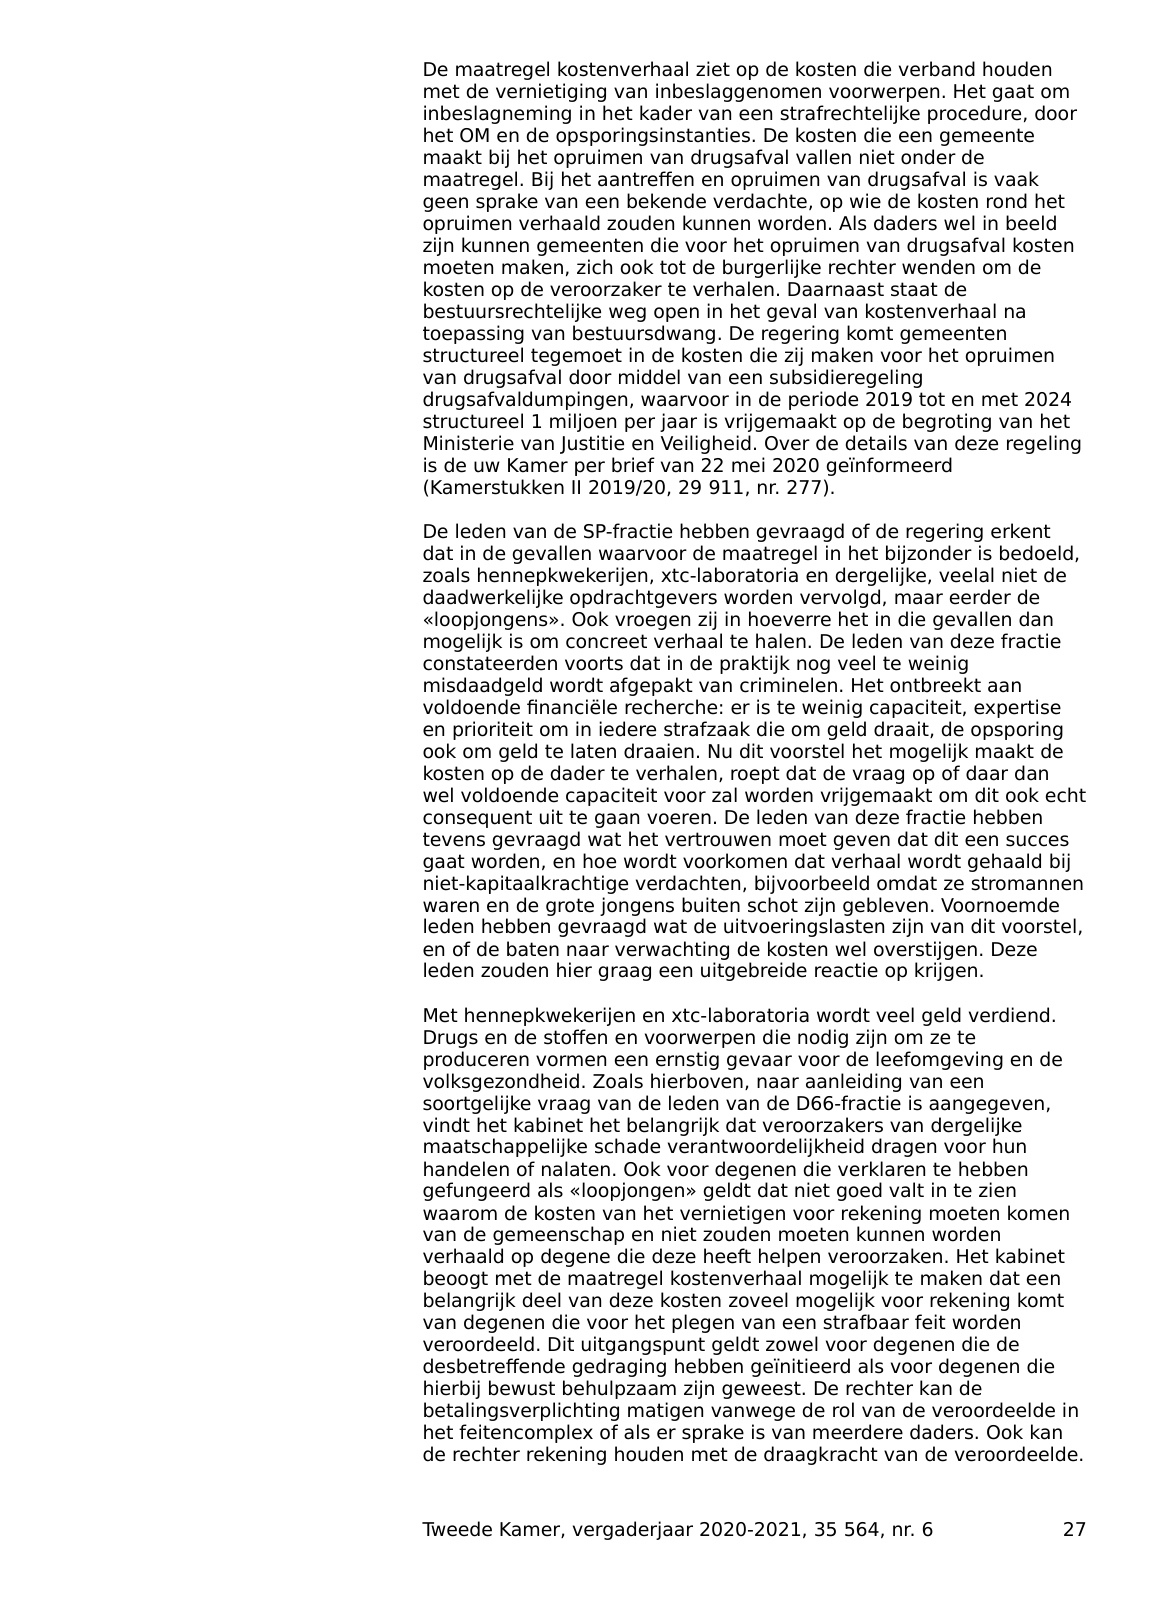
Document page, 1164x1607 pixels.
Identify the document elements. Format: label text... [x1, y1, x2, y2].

text De maatregel kostenverhaal ziet op de kosten die verband houden met de vernietiging van inbeslaggenomen voorwerpen. Het gaat om inbeslagneming in het kader van een strafrechtelijke procedure, door het OM en de opsporingsinstanties. De kosten die een gemeente maakt bij het opruimen van drugsafval vallen niet onder de maatregel. Bij het aantreffen en opruimen van drugsafval is vaak geen sprake van een bekende verdachte, op wie de kosten rond het opruimen verhaald zouden kunnen worden. Als daders wel in beeld zijn kunnen gemeenten die voor het opruimen van drugsafval kosten moeten maken, zich ook tot de burgerlijke rechter wenden om de kosten op de veroorzaker te verhalen. Daarnaast staat de bestuursrechtelijke weg open in het geval van kostenverhaal na toepassing van bestuursdwang. De regering komt gemeenten structureel tegemoet in de kosten die zij maken voor het opruimen van drugsafval door middel van een subsidieregeling drugsafvaldumpingen, waarvoor in de periode 2019 tot en met 2024 structureel 1 miljoen per jaar is vrijgemaakt op de begroting van het Ministerie van Justitie en Veiligheid. Over de details van deze regeling is de uw Kamer per brief van 22 mei 2020 geïnformeerd (Kamerstukken II 2019/20, 29 911, nr. 277). [422, 59, 1087, 499]
text De leden van de SP-fractie hebben gevraagd of de regering erkent dat in de gevallen waarvoor de maatregel in het bijzonder is bedoeld, zoals hennepkwekerijen, xtc-laboratoria en dergelijke, veelal niet de daadwerkelijke opdrachtgevers worden vervolgd, maar eerder de «loopjongens». Ook vroegen zij in hoeverre het in die gevallen dan mogelijk is om concreet verhaal te halen. De leden van deze fractie constateerden voorts dat in de praktijk nog veel te weinig misdaadgeld wordt afgepakt van criminelen. Het ontbreekt aan voldoende financiële recherche: er is te weinig capaciteit, expertise en prioriteit om in iedere strafzaak die om geld draait, de opsporing ook om geld te laten draaien. Nu dit voorstel het mogelijk maakt de kosten op de dader te verhalen, roept dat de vraag op of daar dan wel voldoende capaciteit voor zal worden vrijgemaakt om dit ook echt consequent uit te gaan voeren. De leden van deze fractie hebben tevens gevraagd wat het vertrouwen moet geven dat dit een succes gaat worden, en hoe wordt voorkomen dat verhaal wordt gehaald bij niet-kapitaalkrachtige verdachten, bijvoorbeeld omdat ze stromannen waren en de grote jongens buiten schot zijn gebleven. Voornoemde leden hebben gevraagd wat de uitvoeringslasten zijn van dit voorstel, en of de baten naar verwachting de kosten wel overstijgen. Deze leden zouden hier graag een uitgebreide reactie op krijgen. [422, 521, 1087, 982]
text Met hennepkwekerijen en xtc-laboratoria wordt veel geld verdiend. Drugs en de stoffen en voorwerpen die nodig zijn om ze te produceren vormen een ernstig gevaar voor de leefomgeving en de volksgezondheid. Zoals hierboven, naar aanleiding van een soortgelijke vraag van de leden van de D66-fractie is aangegeven, vindt het kabinet het belangrijk dat veroorzakers van dergelijke maatschappelijke schade verantwoordelijkheid dragen voor hun handelen of nalaten. Ook voor degenen die verklaren te hebben gefungeerd als «loopjongen» geldt dat niet goed valt in te zien waarom de kosten van het vernietigen voor rekening moeten komen van de gemeenschap en niet zouden moeten kunnen worden verhaald op degene die deze heeft helpen veroorzaken. Het kabinet beoogt met de maatregel kostenverhaal mogelijk te maken dat een belangrijk deel van deze kosten zoveel mogelijk voor rekening komt van degenen die voor het plegen van een strafbaar feit worden veroordeeld. Dit uitgangspunt geldt zowel voor degenen die de desbetreffende gedraging hebben geïnitieerd als voor degenen die hierbij bewust behulpzaam zijn geweest. De rechter kan de betalingsverplichting matigen vanwege de rol van de veroordeelde in het feitencomplex of als er sprake is van meerdere daders. Ook kan de rechter rekening houden met de draagkracht van de veroordeelde. [422, 1004, 1087, 1466]
